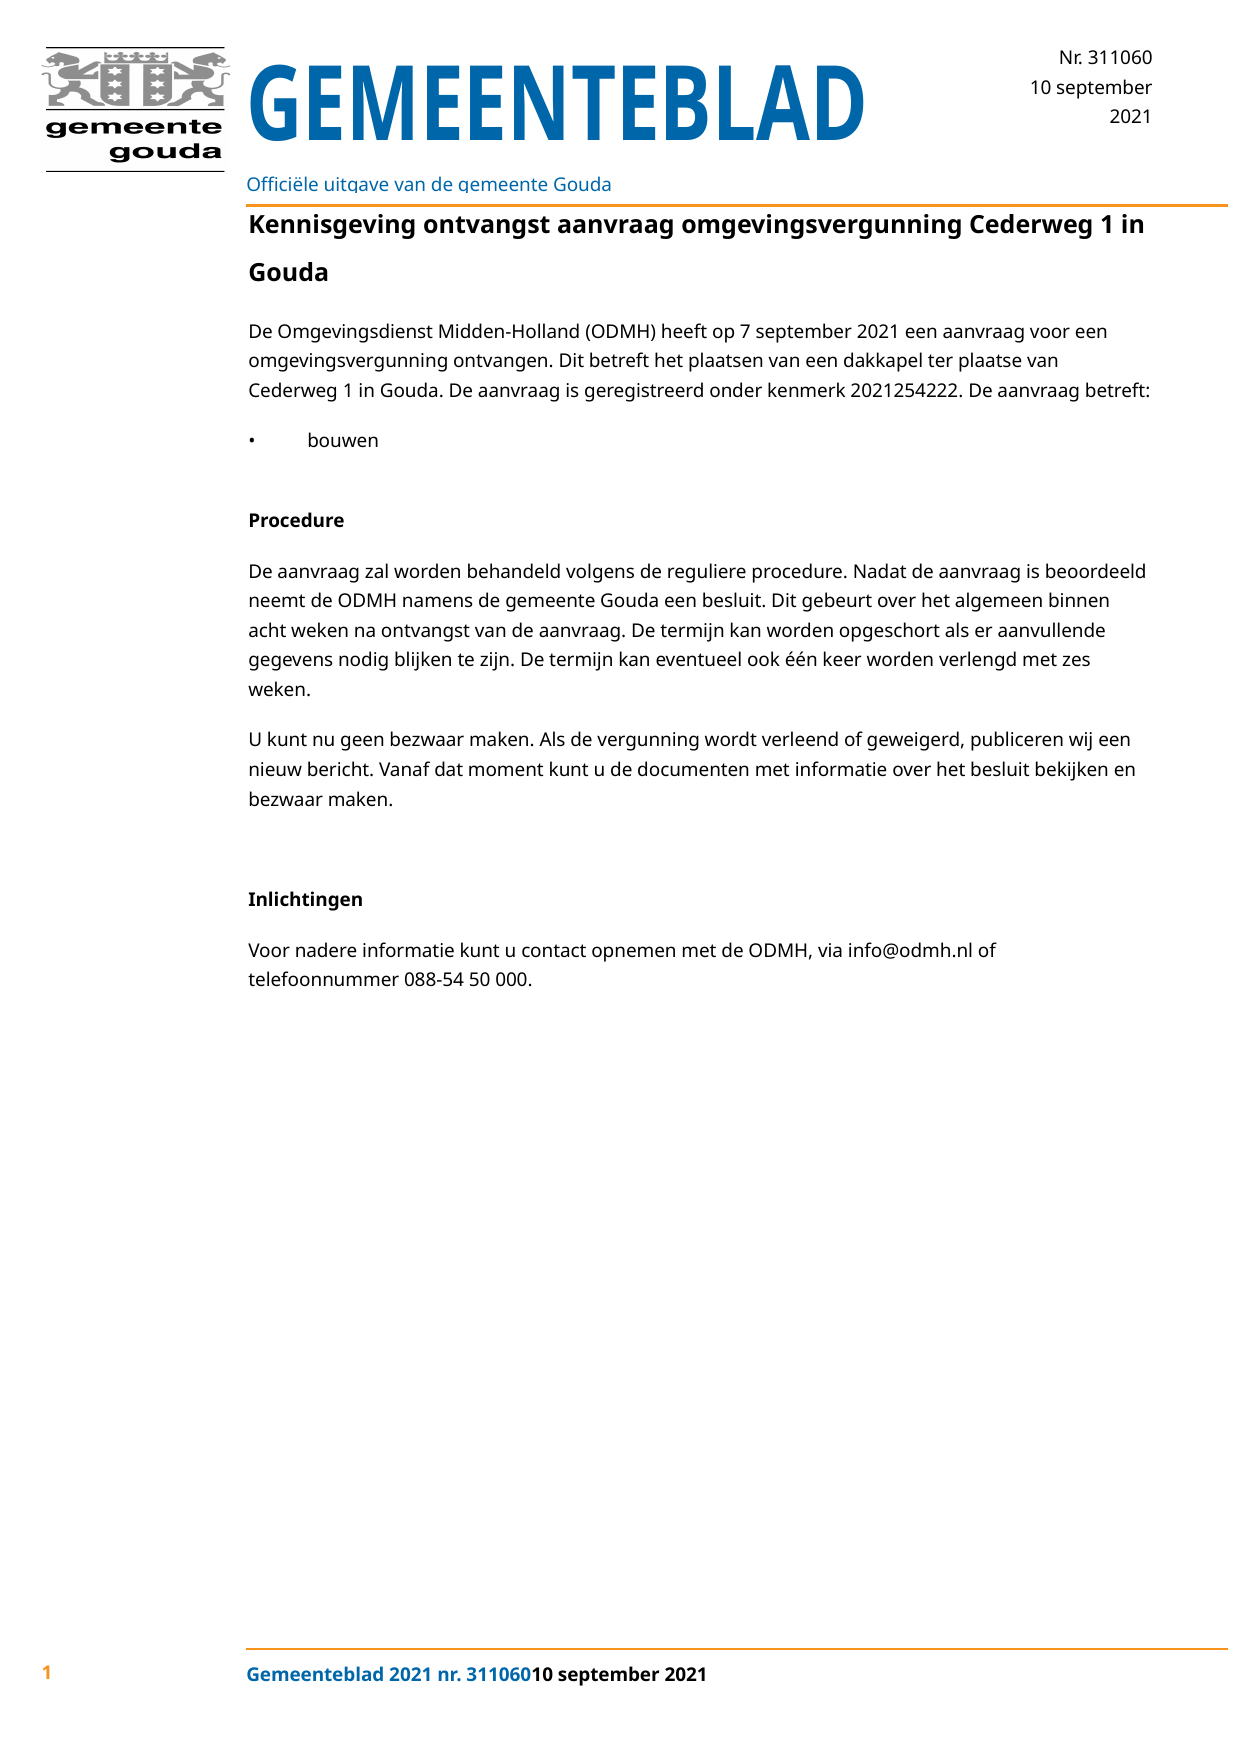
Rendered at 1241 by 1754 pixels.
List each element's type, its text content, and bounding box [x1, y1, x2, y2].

text Kennisgeving ontvangst aanvraag omgevingsvergunning Cederweg 1 in Gouda [248, 207, 1152, 288]
list bouwen [248, 427, 1152, 453]
picture [41, 47, 231, 172]
text U kunt nu geen bezwaar maken. Als de vergunning wordt verleend of geweigerd, publiceren wij een nieuw bericht. Vanaf dat moment kunt u de documenten met informatie over het besluit bekijken en bezwaar maken. [248, 727, 1152, 812]
text Procedure [248, 507, 1152, 533]
text Inlichtingen [248, 887, 1152, 912]
text Voor nadere informatie kunt u contact opnemen met de ODMH, via info@odmh.nl of telefoonnummer 088-54 50 000. [248, 937, 1152, 992]
text De Omgevingsdienst Midden-Holland (ODMH) heeft op 7 september 2021 een aanvraag voor een omgevingsvergunning ontvangen. Dit betreft het plaatsen van een dakkapel ter plaatse van Cederweg 1 in Gouda. De aanvraag is geregistreerd onder kenmerk 2021254222. De aanvraag betreft: [248, 318, 1152, 403]
text De aanvraag zal worden behandeld volgens de reguliere procedure. Nadat de aanvraag is beoordeeld neemt de ODMH namens de gemeente Gouda een besluit. Dit gebeurt over het algemeen binnen acht weken na ontvangst van de aanvraag. De termijn kan worden opgeschort als er aanvullende gegevens nodig blijken te zijn. De termijn kan eventueel ook één keer worden verlengd met zes weken. [248, 558, 1152, 702]
